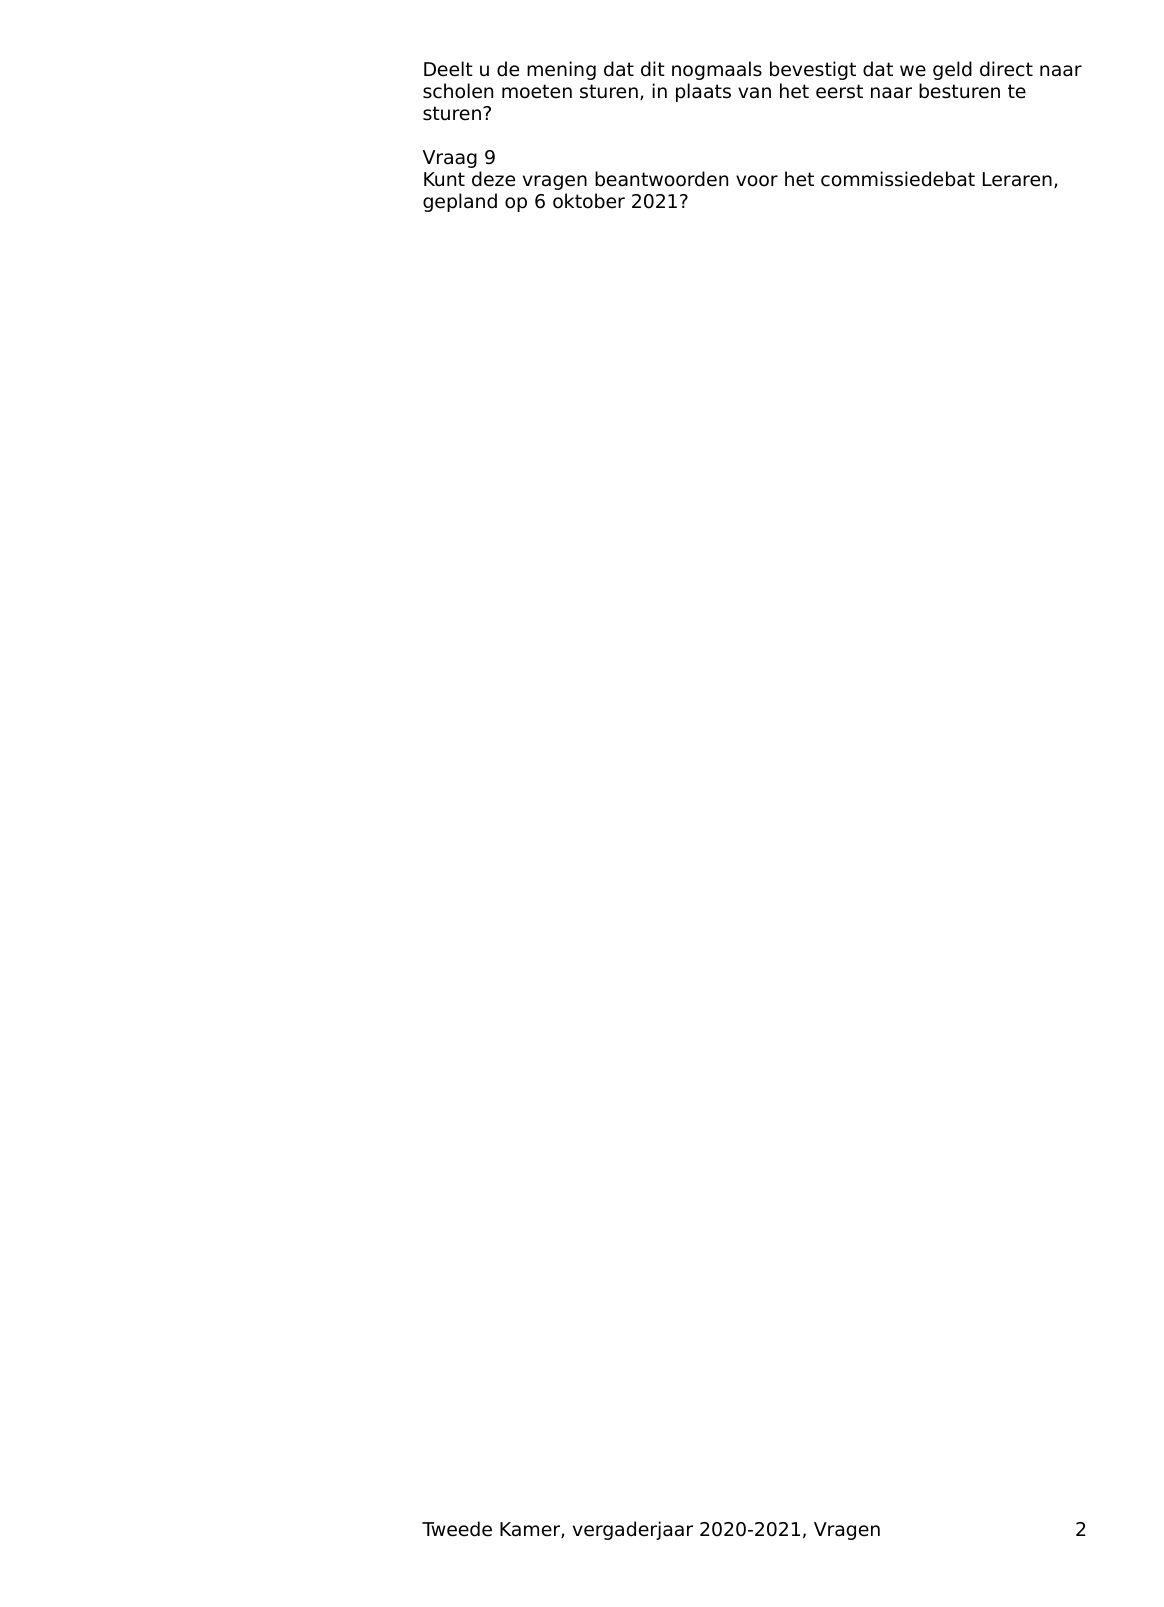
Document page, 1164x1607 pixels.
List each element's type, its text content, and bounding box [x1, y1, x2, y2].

text Deelt u de mening dat dit nogmaals bevestigt dat we geld direct naar scholen moeten sturen, in plaats van het eerst naar besturen te sturen? [422, 59, 1087, 125]
text Vraag 9 [422, 147, 1087, 169]
text Kunt deze vragen beantwoorden voor het commissiedebat Leraren, gepland op 6 oktober 2021? [422, 169, 1087, 213]
